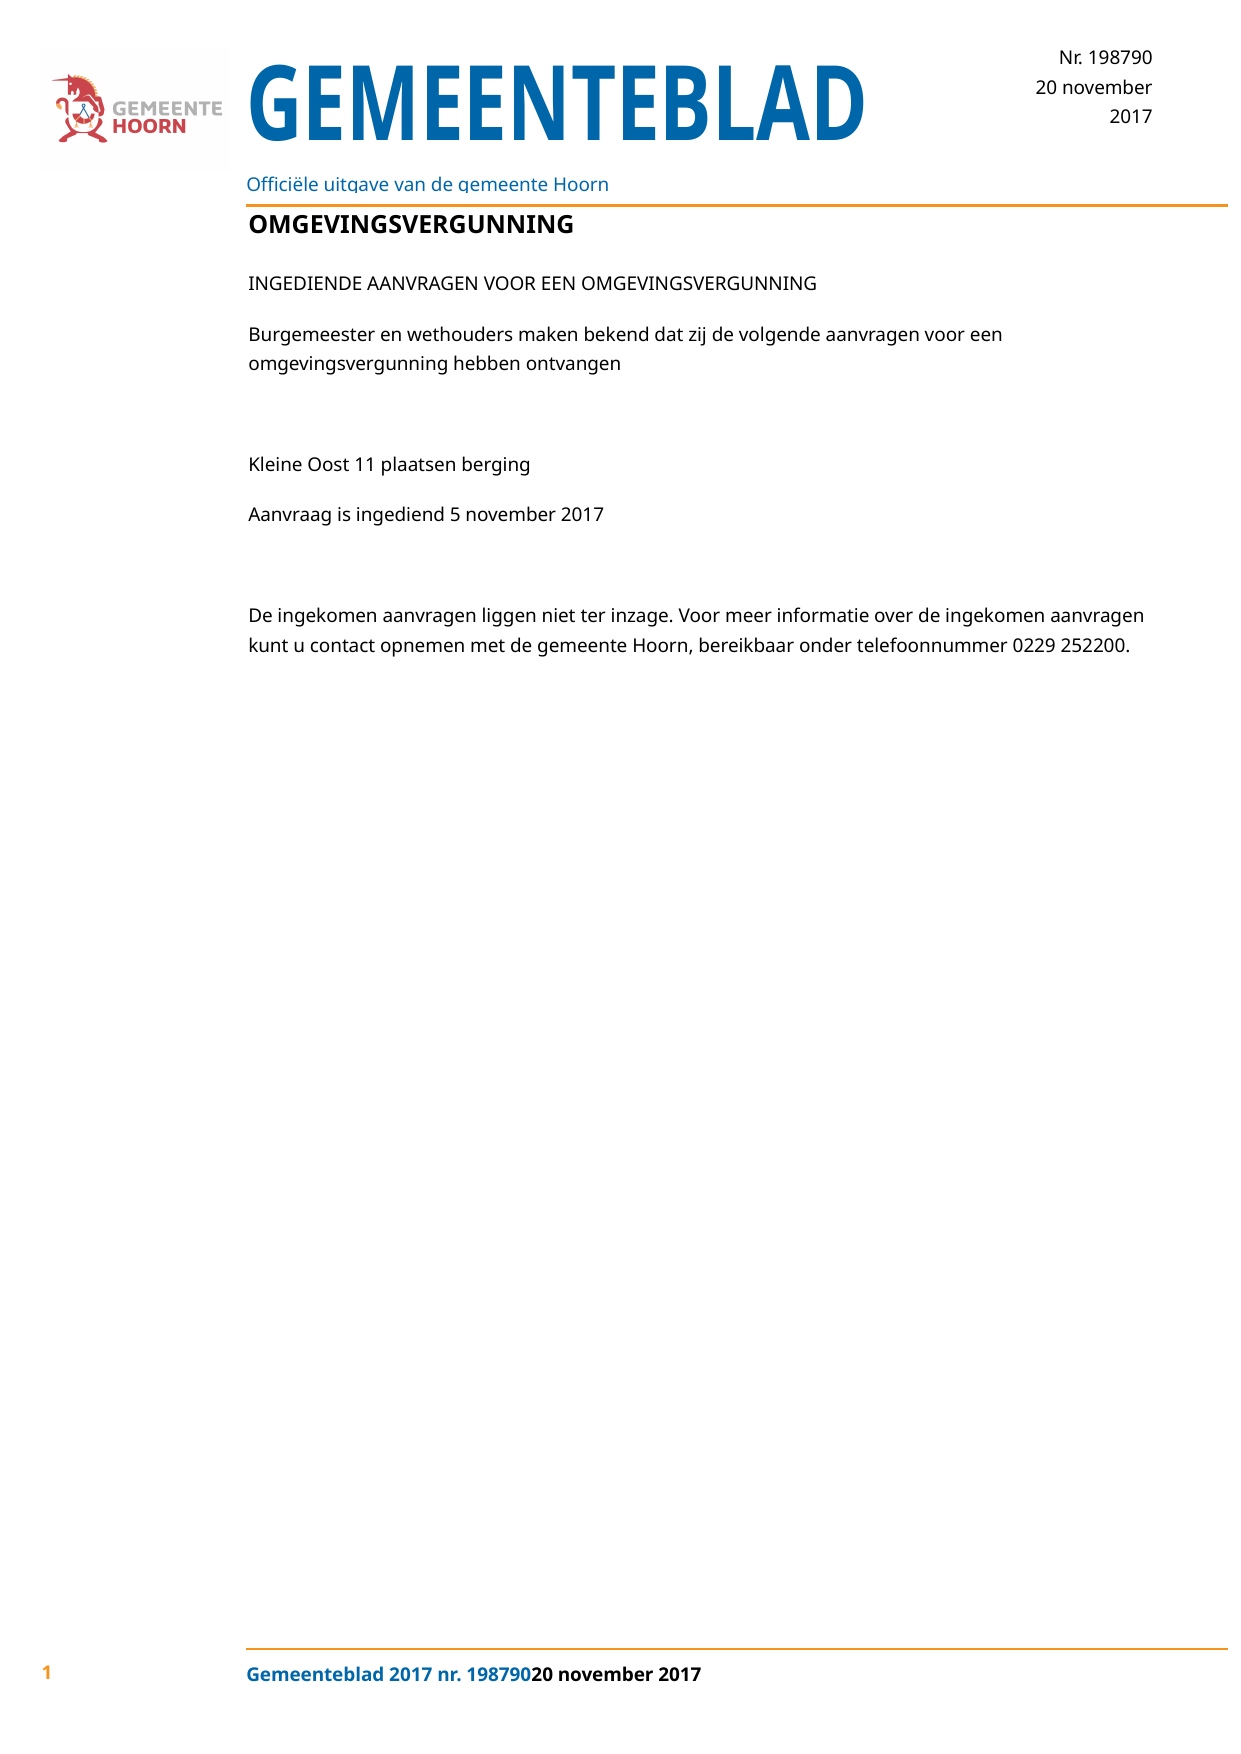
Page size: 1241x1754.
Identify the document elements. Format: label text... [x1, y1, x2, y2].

text De ingekomen aanvragen liggen niet ter inzage. Voor meer informatie over de ingekomen aanvragen kunt u contact opnemen met de gemeente Hoorn, bereikbaar onder telefoonnummer 0229 252200. [248, 602, 1152, 658]
text Kleine Oost 11 plaatsen berging [248, 451, 1152, 477]
picture [41, 47, 231, 172]
text Burgemeester en wethouders maken bekend dat zij de volgende aanvragen voor een omgevingsvergunning hebben ontvangen [248, 321, 1152, 376]
text Aanvraag is ingediend 5 november 2017 [248, 502, 1152, 527]
text INGEDIENDE AANVRAGEN VOOR EEN OMGEVINGSVERGUNNING [248, 270, 1152, 296]
text OMGEVINGSVERGUNNING [248, 207, 1152, 241]
